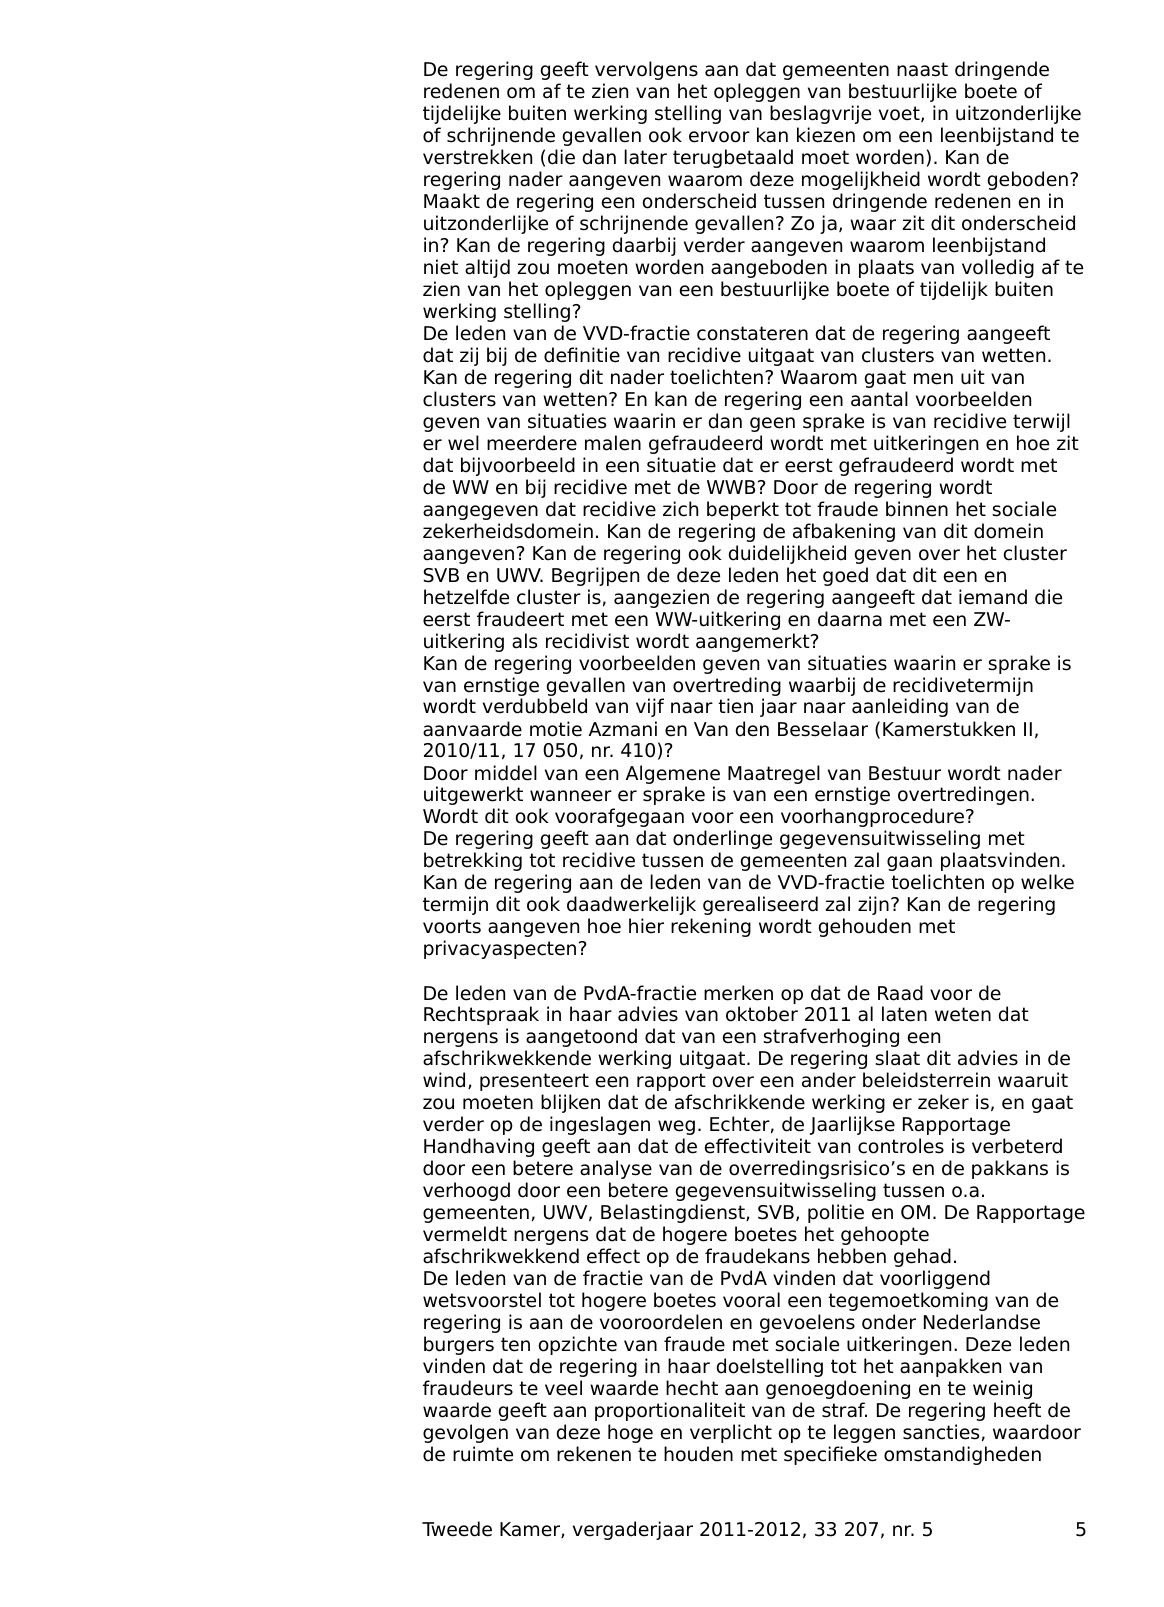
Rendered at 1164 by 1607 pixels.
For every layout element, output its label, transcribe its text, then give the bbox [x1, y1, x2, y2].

text De leden van de VVD-fractie constateren dat de regering aangeeft dat zij bij de definitie van recidive uitgaat van clusters van wetten. Kan de regering dit nader toelichten? Waarom gaat men uit van clusters van wetten? En kan de regering een aantal voorbeelden geven van situaties waarin er dan geen sprake is van recidive terwijl er wel meerdere malen gefraudeerd wordt met uitkeringen en hoe zit dat bijvoorbeeld in een situatie dat er eerst gefraudeerd wordt met de WW en bij recidive met de WWB? Door de regering wordt aangegeven dat recidive zich beperkt tot fraude binnen het sociale zekerheidsdomein. Kan de regering de afbakening van dit domein aangeven? Kan de regering ook duidelijkheid geven over het cluster SVB en UWV. Begrijpen de deze leden het goed dat dit een en hetzelfde cluster is, aangezien de regering aangeeft dat iemand die eerst fraudeert met een WW-uitkering en daarna met een ZW-uitkering als recidivist wordt aangemerkt? [422, 323, 1087, 652]
text De leden van de PvdA-fractie merken op dat de Raad voor de Rechtspraak in haar advies van oktober 2011 al laten weten dat nergens is aangetoond dat van een strafverhoging een afschrikwekkende werking uitgaat. De regering slaat dit advies in de wind, presenteert een rapport over een ander beleidsterrein waaruit zou moeten blijken dat de afschrikkende werking er zeker is, en gaat verder op de ingeslagen weg. Echter, de Jaarlijkse Rapportage Handhaving geeft aan dat de effectiviteit van controles is verbeterd door een betere analyse van de overredingsrisico’s en de pakkans is verhoogd door een betere gegevensuitwisseling tussen o.a. gemeenten, UWV, Belastingdienst, SVB, politie en OM. De Rapportage vermeldt nergens dat de hogere boetes het gehoopte afschrikwekkend effect op de fraudekans hebben gehad. [422, 982, 1087, 1268]
text Kan de regering voorbeelden geven van situaties waarin er sprake is van ernstige gevallen van overtreding waarbij de recidivetermijn wordt verdubbeld van vijf naar tien jaar naar aanleiding van de aanvaarde motie Azmani en Van den Besselaar (Kamerstukken II, 2010/11, 17 050, nr. 410)? [422, 652, 1087, 762]
text De regering geeft vervolgens aan dat gemeenten naast dringende redenen om af te zien van het opleggen van bestuurlijke boete of tijdelijke buiten werking stelling van beslagvrije voet, in uitzonderlijke of schrijnende gevallen ook ervoor kan kiezen om een leenbijstand te verstrekken (die dan later terugbetaald moet worden). Kan de regering nader aangeven waarom deze mogelijkheid wordt geboden? Maakt de regering een onderscheid tussen dringende redenen en in uitzonderlijke of schrijnende gevallen? Zo ja, waar zit dit onderscheid in? Kan de regering daarbij verder aangeven waarom leenbijstand niet altijd zou moeten worden aangeboden in plaats van volledig af te zien van het opleggen van een bestuurlijke boete of tijdelijk buiten werking stelling? [422, 59, 1087, 323]
text Door middel van een Algemene Maatregel van Bestuur wordt nader uitgewerkt wanneer er sprake is van een ernstige overtredingen. Wordt dit ook voorafgegaan voor een voorhangprocedure? [422, 762, 1087, 828]
text De leden van de fractie van de PvdA vinden dat voorliggend wetsvoorstel tot hogere boetes vooral een tegemoetkoming van de regering is aan de vooroordelen en gevoelens onder Nederlandse burgers ten opzichte van fraude met sociale uitkeringen. Deze leden vinden dat de regering in haar doelstelling tot het aanpakken van fraudeurs te veel waarde hecht aan genoegdoening en te weinig waarde geeft aan proportionaliteit van de straf. De regering heeft de gevolgen van deze hoge en verplicht op te leggen sancties, waardoor de ruimte om rekenen te houden met specifieke omstandigheden [422, 1268, 1087, 1466]
text De regering geeft aan dat onderlinge gegevensuitwisseling met betrekking tot recidive tussen de gemeenten zal gaan plaatsvinden. Kan de regering aan de leden van de VVD-fractie toelichten op welke termijn dit ook daadwerkelijk gerealiseerd zal zijn? Kan de regering voorts aangeven hoe hier rekening wordt gehouden met privacyaspecten? [422, 828, 1087, 960]
